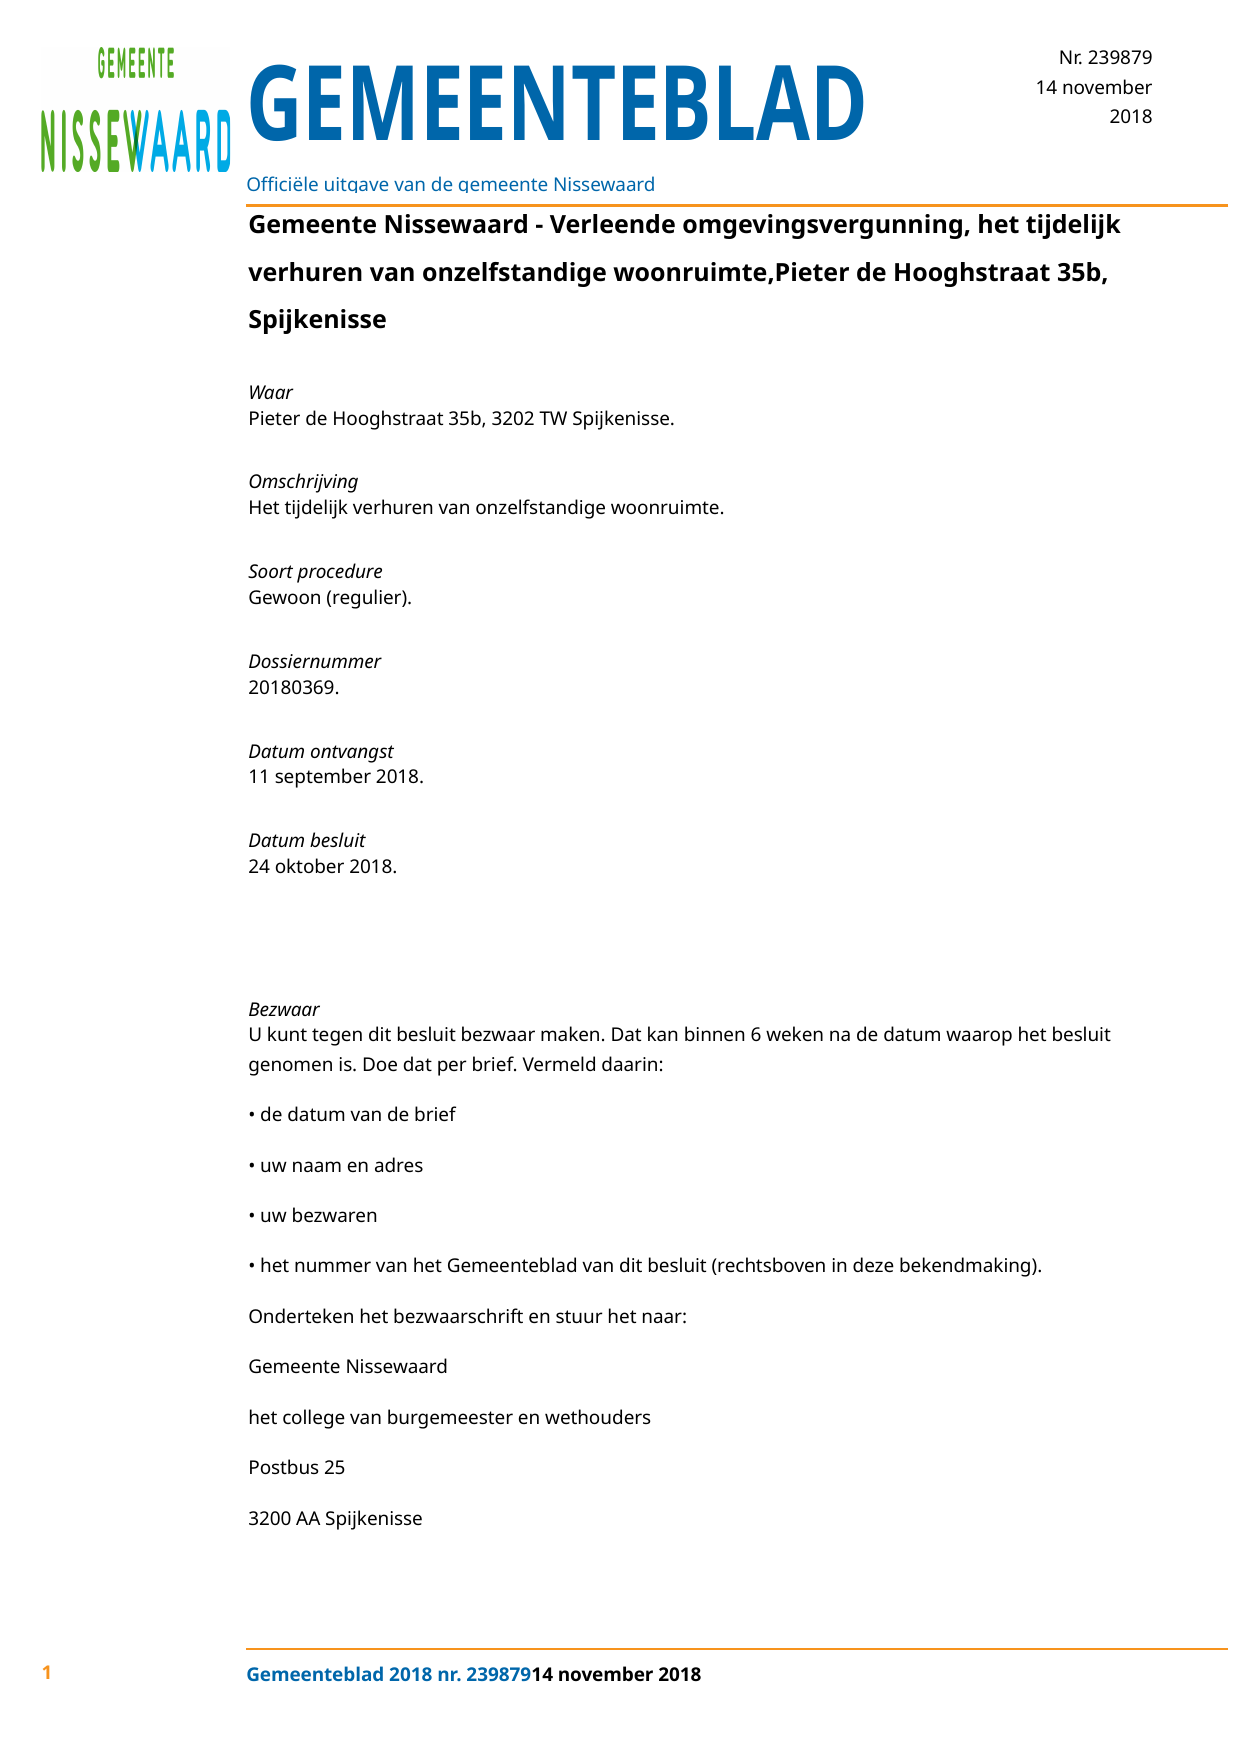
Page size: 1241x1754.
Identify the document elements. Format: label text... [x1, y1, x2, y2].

text U kunt tegen dit besluit bezwaar maken. Dat kan binnen 6 weken na de datum waarop het besluit genomen is. Doe dat per brief. Vermeld daarin: [248, 1021, 1152, 1077]
picture [41, 47, 231, 172]
text • het nummer van het Gemeenteblad van dit besluit (rechtsboven in deze bekendmaking). [248, 1253, 1152, 1278]
text 3200 AA Spijkenisse [248, 1505, 1152, 1531]
picture [154, 157, 165, 172]
text Gemeente Nissewaard - Verleende omgevingsvergunning, het tijdelijk verhuren van onzelfstandige woonruimte,Pieter de Hooghstraat 35b, Spijkenisse [248, 207, 1152, 336]
text Bezwaar [248, 996, 1152, 1021]
text Omschrijving [248, 469, 1152, 494]
text Onderteken het bezwaarschrift en stuur het naar: [248, 1303, 1152, 1329]
text Datum ontvangst [248, 738, 1152, 763]
text 24 oktober 2018. [248, 853, 1152, 879]
text Postbus 25 [248, 1454, 1152, 1480]
picture [200, 151, 206, 172]
text • uw bezwaren [248, 1202, 1152, 1228]
text Gewoon (regulier). [248, 584, 1152, 610]
text • de datum van de brief [248, 1101, 1152, 1127]
text Pieter de Hooghstraat 35b, 3202 TW Spijkenisse. [248, 405, 1152, 431]
text 11 september 2018. [248, 763, 1152, 789]
picture [201, 122, 206, 138]
text • uw naam en adres [248, 1152, 1152, 1178]
text Soort procedure [248, 558, 1152, 584]
text Waar [248, 379, 1152, 405]
text Datum besluit [248, 827, 1152, 853]
text Dossiernummer [248, 648, 1152, 674]
text Het tijdelijk verhuren van onzelfstandige woonruimte. [248, 494, 1152, 520]
text 20180369. [248, 674, 1152, 699]
text Gemeente Nissewaard [248, 1353, 1152, 1379]
picture [222, 122, 227, 160]
picture [176, 157, 187, 172]
text het college van burgemeester en wethouders [248, 1404, 1152, 1430]
